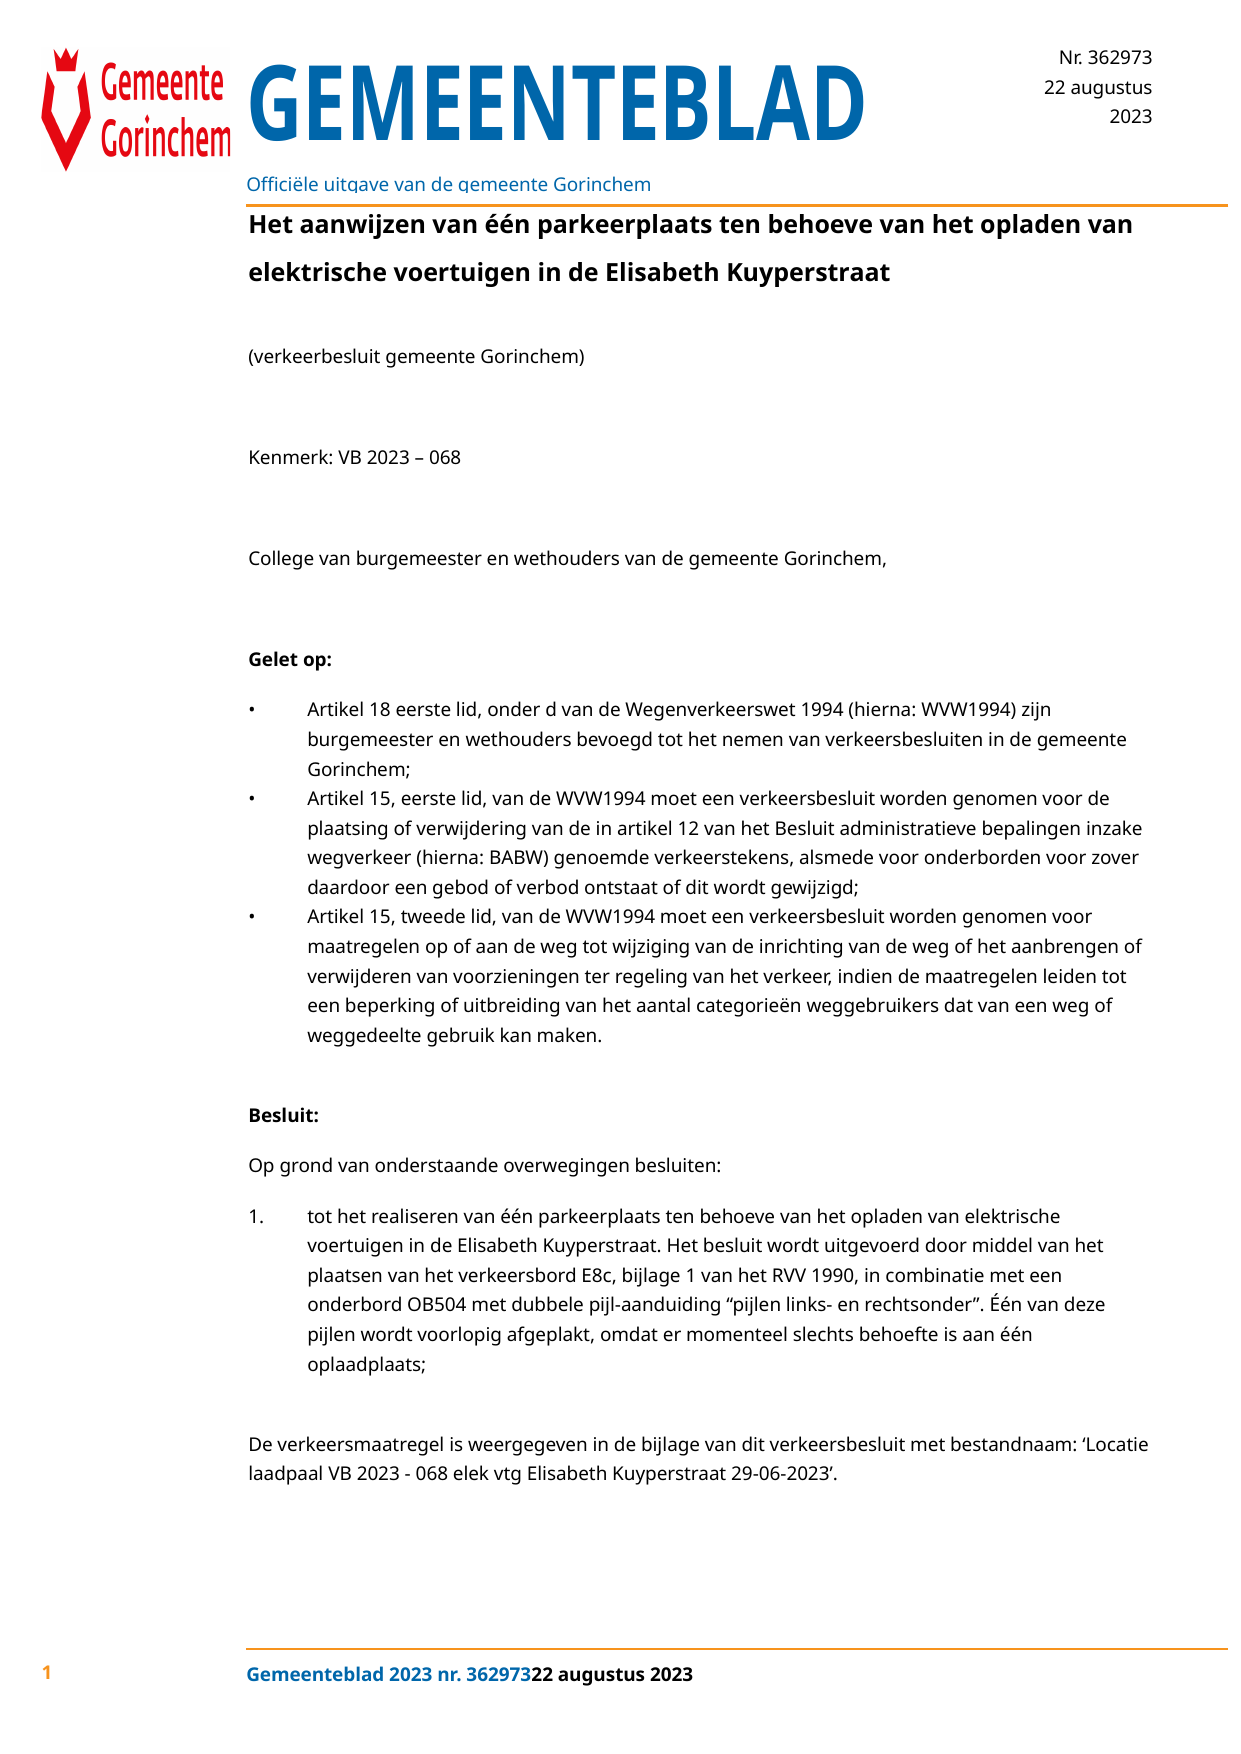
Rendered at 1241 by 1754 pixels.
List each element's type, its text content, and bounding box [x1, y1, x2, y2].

list Artikel 15, eerste lid, van de WVW1994 moet een verkeersbesluit worden genomen voor de plaatsing of verwijdering van de in artikel 12 van het Besluit administratieve bepalingen inzake wegverkeer (hierna: BABW) genoemde verkeerstekens, alsmede voor onderborden voor zover daardoor een gebod of verbod ontstaat of dit wordt gewijzigd; [248, 785, 1152, 900]
text Besluit: [248, 1102, 1152, 1128]
text Kenmerk: VB 2023 – 068 [248, 444, 1152, 470]
list Artikel 15, tweede lid, van de WVW1994 moet een verkeersbesluit worden genomen voor maatregelen op of aan de weg tot wijziging van de inrichting van de weg of het aanbrengen of verwijderen van voorzieningen ter regeling van het verkeer, indien de maatregelen leiden tot een beperking of uitbreiding van het aantal categorieën weggebruikers dat van een weg of weggedeelte gebruik kan maken. [248, 904, 1152, 1048]
text (verkeerbesluit gemeente Gorinchem) [248, 344, 1152, 369]
picture [41, 47, 231, 172]
text Gelet op: [248, 646, 1152, 672]
list Artikel 18 eerste lid, onder d van de Wegenverkeerswet 1994 (hierna: WVW1994) zijn burgemeester en wethouders bevoegd tot het nemen van verkeersbesluiten in de gemeente Gorinchem; [248, 697, 1152, 781]
text College van burgemeester en wethouders van de gemeente Gorinchem, [248, 545, 1152, 571]
text De verkeersmaatregel is weergegeven in de bijlage van dit verkeersbesluit met bestandnaam: ‘Locatie laadpaal VB 2023 - 068 elek vtg Elisabeth Kuyperstraat 29-06-2023’. [248, 1431, 1152, 1486]
text Het aanwijzen van één parkeerplaats ten behoeve van het opladen van elektrische voertuigen in de Elisabeth Kuyperstraat [248, 207, 1152, 288]
text Op grond van onderstaande overwegingen besluiten: [248, 1152, 1152, 1178]
list tot het realiseren van één parkeerplaats ten behoeve van het opladen van elektrische voertuigen in de Elisabeth Kuyperstraat. Het besluit wordt uitgevoerd door middel van het plaatsen van het verkeersbord E8c, bijlage 1 van het RVV 1990, in combinatie met een onderbord OB504 met dubbele pijl-aanduiding “pijlen links- en rechtsonder”. Één van deze pijlen wordt voorlopig afgeplakt, omdat er momenteel slechts behoefte is aan één oplaadplaats; [248, 1203, 1152, 1376]
